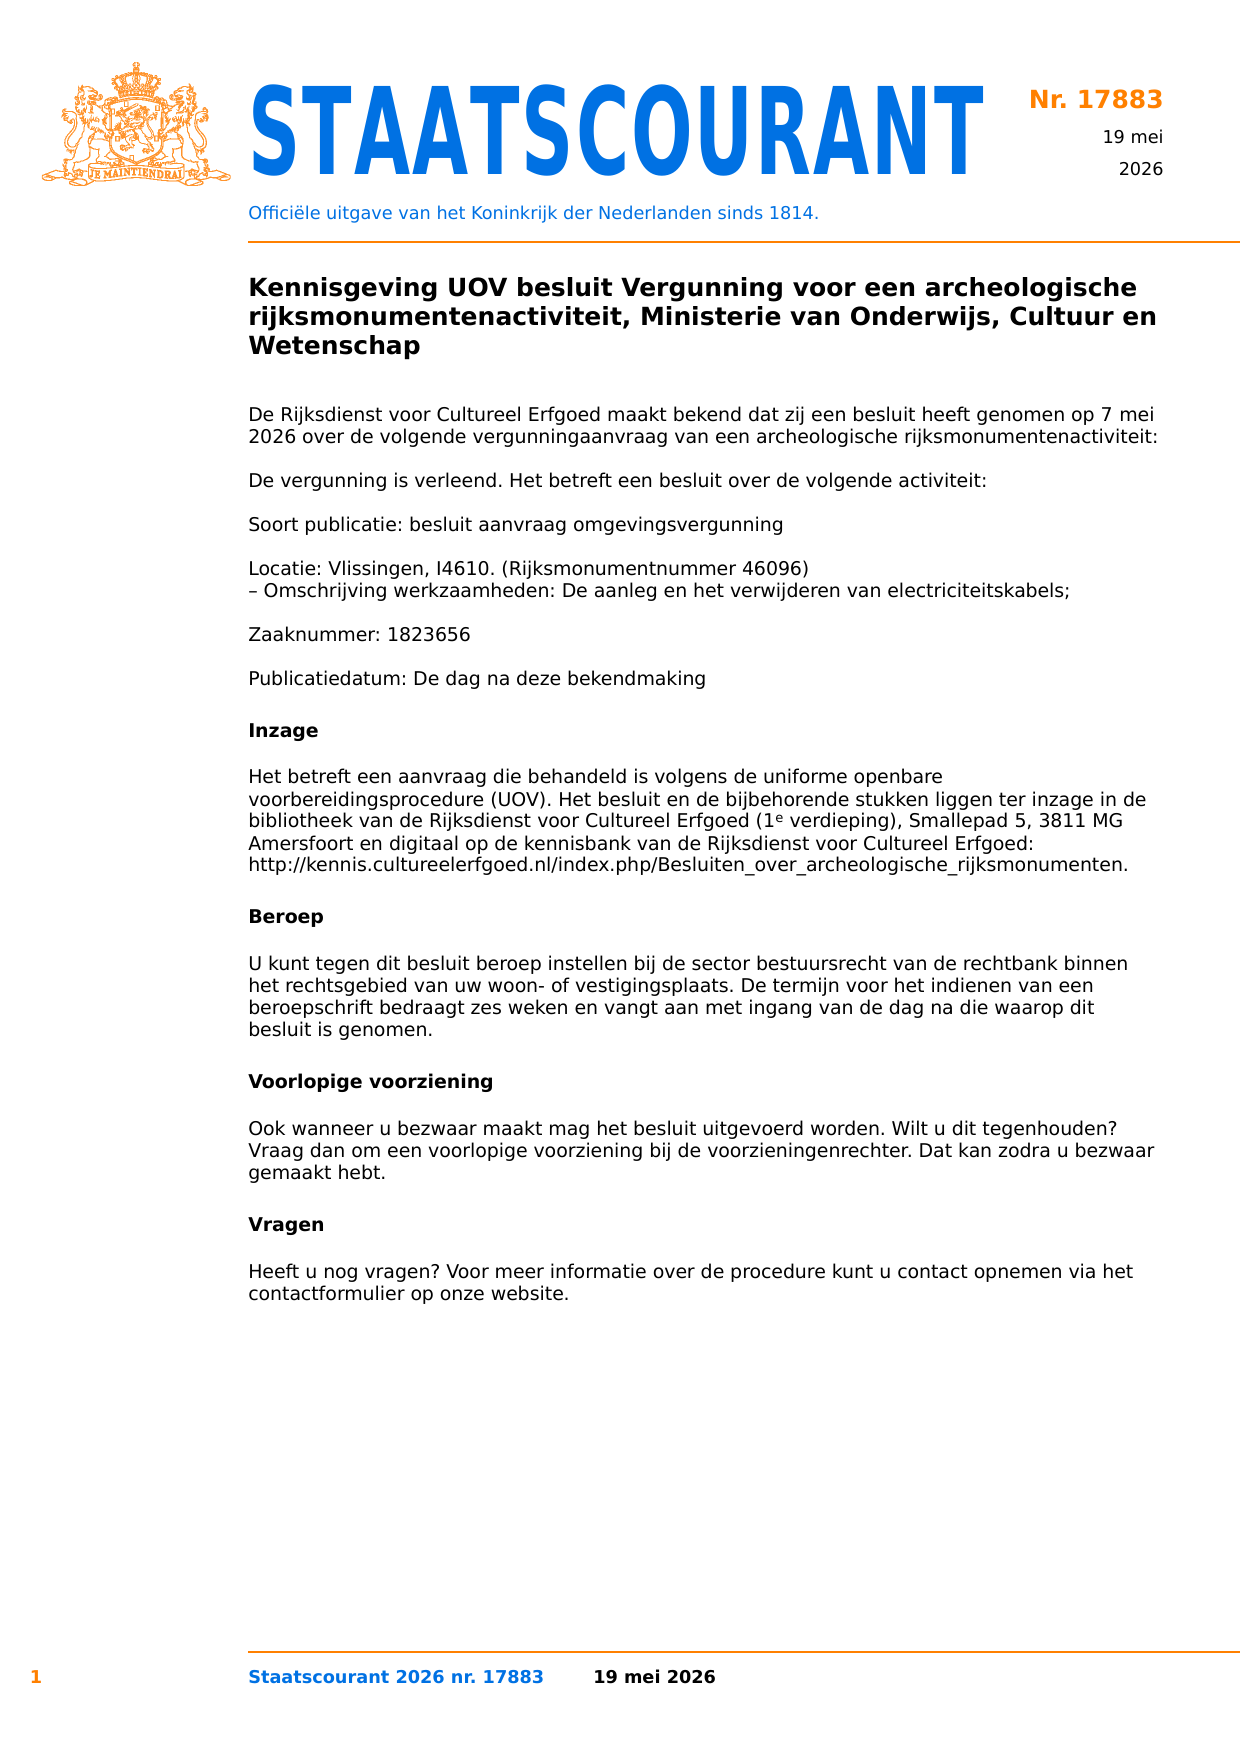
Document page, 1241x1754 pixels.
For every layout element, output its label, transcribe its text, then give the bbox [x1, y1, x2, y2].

text Locatie: Vlissingen, I4610. (Rijksmonumentnummer 46096) [248, 558, 1163, 580]
text Zaaknummer: 1823656 [248, 624, 1163, 646]
text U kunt tegen dit besluit beroep instellen bij de sector bestuursrecht van de rechtbank binnen het rechtsgebied van uw woon- of vestigingsplaats. De termijn voor het indienen van een beroepschrift bedraagt zes weken en vangt aan met ingang van de dag na die waarop dit besluit is genomen. [248, 953, 1163, 1041]
table_cell Officiële uitgave van het Koninkrijk der Nederlanden sinds 1814. [248, 203, 1240, 241]
text Heeft u nog vragen? Voor meer informatie over de procedure kunt u contact opnemen via het contactformulier op onze website. [248, 1261, 1163, 1305]
text – Omschrijving werkzaamheden: De aanleg en het verwijderen van electriciteitskabels; [248, 580, 1163, 602]
subtitle Vragen [248, 1214, 1163, 1236]
subtitle Kennisgeving UOV besluit Vergunning voor een archeologische rijksmonumentenactiviteit, Ministerie van Onderwijs, Cultuur en Wetenschap [248, 273, 1163, 361]
table_header [25, 62, 248, 241]
text Ook wanneer u bezwaar maakt mag het besluit uitgevoerd worden. Wilt u dit tegenhouden? Vraag dan om een voorlopige voorziening bij de voorzieningenrechter. Dat kan zodra u bezwaar gemaakt hebt. [248, 1118, 1163, 1184]
text De vergunning is verleend. Het betreft een besluit over de volgende activiteit: [248, 470, 1163, 492]
table_header STAATSCOURANT [248, 62, 998, 203]
text Publicatiedatum: De dag na deze bekendmaking [248, 667, 1163, 689]
text De Rijksdienst voor Cultureel Erfgoed maakt bekend dat zij een besluit heeft genomen op 7 mei 2026 over de volgende vergunningaanvraag van een archeologische rijksmonumentenactiviteit: [248, 404, 1163, 448]
text Soort publicatie: besluit aanvraag omgevingsvergunning [248, 514, 1163, 536]
subtitle Inzage [248, 719, 1163, 741]
table_cell 2026 [998, 153, 1240, 203]
subtitle Voorlopige voorziening [248, 1071, 1163, 1093]
text Het betreft een aanvraag die behandeld is volgens de uniforme openbare voorbereidingsprocedure (UOV). Het besluit en de bijbehorende stukken liggen ter inzage in de bibliotheek van de Rijksdienst voor Cultureel Erfgoed (1e verdieping), Smallepad 5, 3811 MG Amersfoort en digitaal op de kennisbank van de Rijksdienst voor Cultureel Erfgoed: http://kennis.cultureelerfgoed.nl/index.php/Besluiten_over_archeologische_rijksmonumenten. [248, 766, 1163, 876]
picture [41, 62, 231, 186]
table_header Nr. 17883 [998, 62, 1240, 121]
subtitle Beroep [248, 906, 1163, 928]
table_cell 19 mei [998, 121, 1240, 153]
